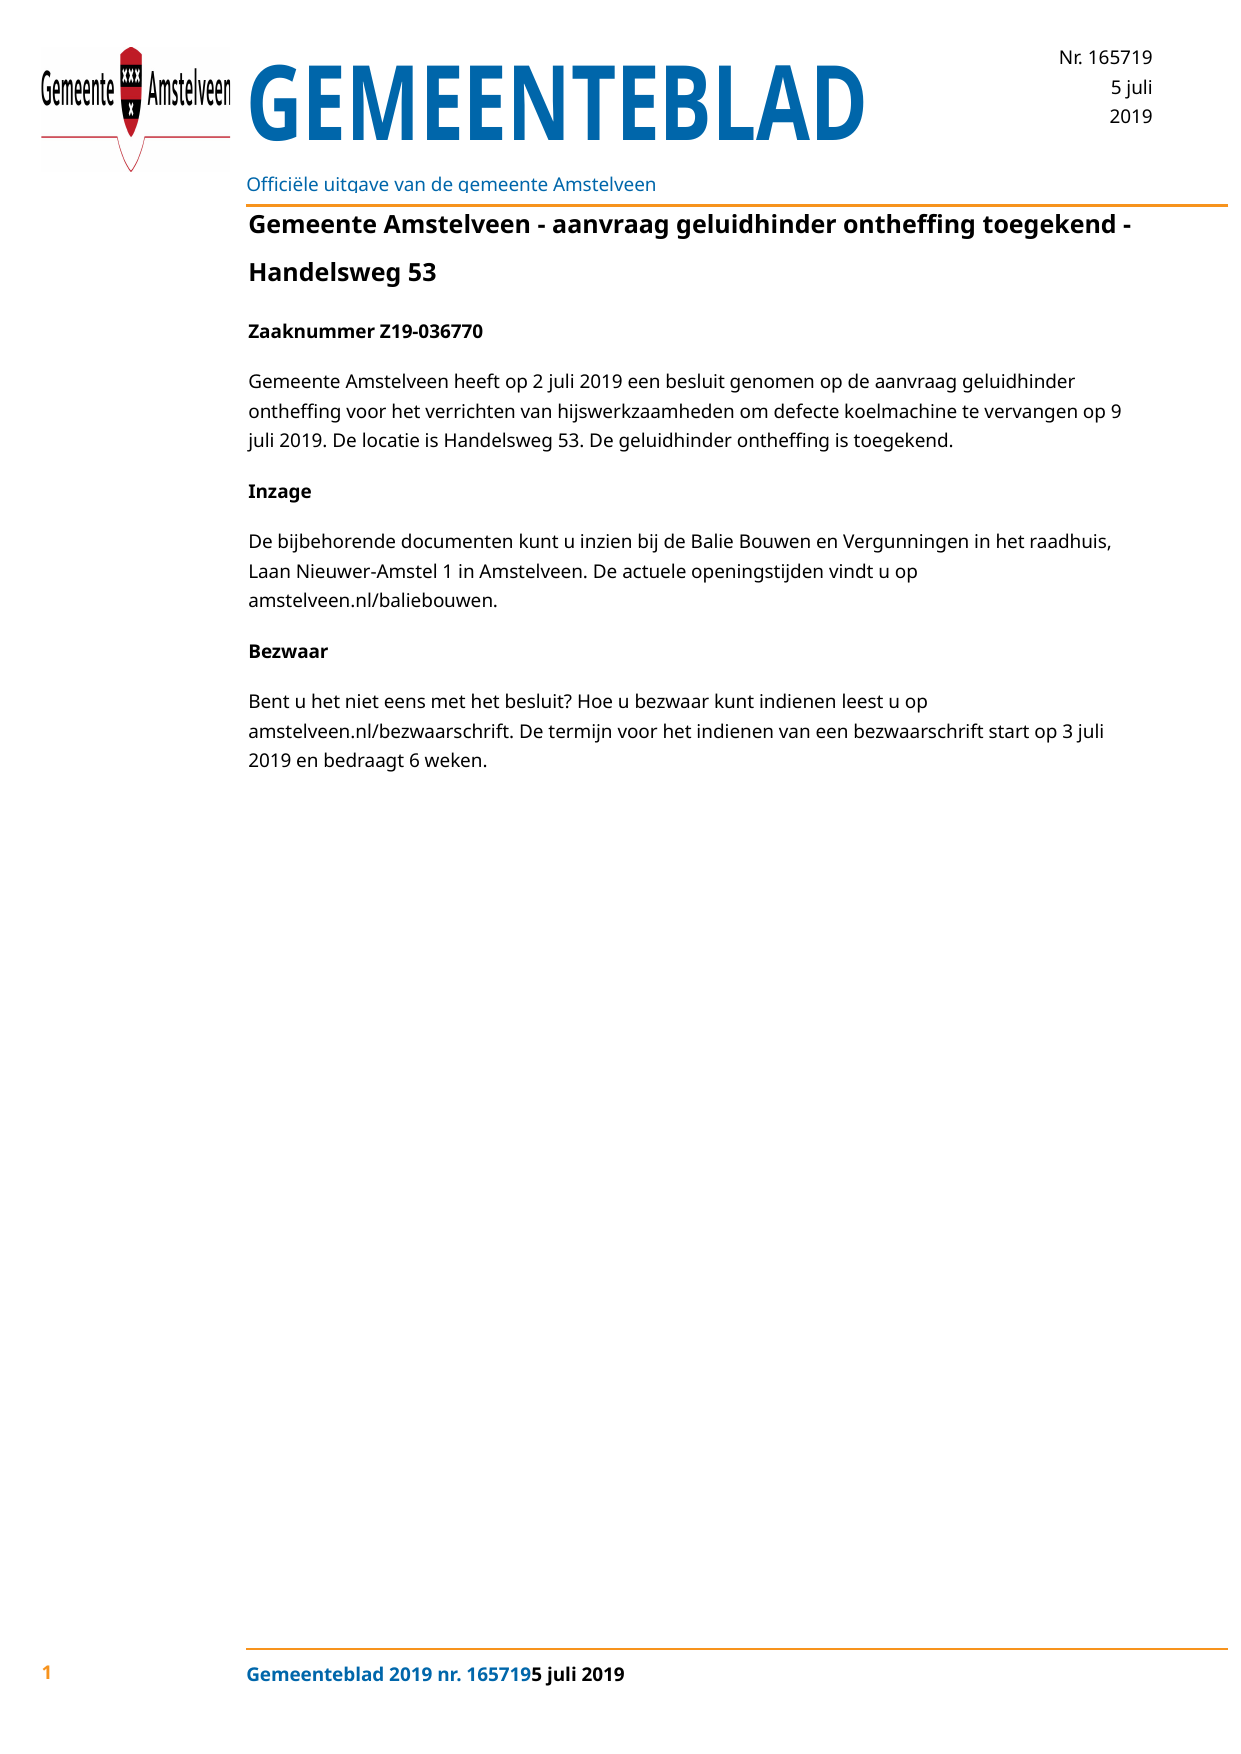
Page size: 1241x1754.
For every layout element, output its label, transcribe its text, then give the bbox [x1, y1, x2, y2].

text Inzage [248, 478, 1152, 504]
text Bent u het niet eens met het besluit? Hoe u bezwaar kunt indienen leest u op amstelveen.nl/bezwaarschrift. De termijn voor het indienen van een bezwaarschrift start op 3 juli 2019 en bedraagt 6 weken. [248, 688, 1152, 773]
text De bijbehorende documenten kunt u inzien bij de Balie Bouwen en Vergunningen in het raadhuis, Laan Nieuwer-Amstel 1 in Amstelveen. De actuele openingstijden vindt u op amstelveen.nl/baliebouwen. [248, 528, 1152, 613]
text Gemeente Amstelveen heeft op 2 juli 2019 een besluit genomen op de aanvraag geluidhinder ontheffing voor het verrichten van hijswerkzaamheden om defecte koelmachine te vervangen op 9 juli 2019. De locatie is Handelsweg 53. De geluidhinder ontheffing is toegekend. [248, 368, 1152, 453]
picture [41, 47, 231, 172]
text Bezwaar [248, 638, 1152, 664]
text Zaaknummer Z19-036770 [248, 318, 1152, 344]
text Gemeente Amstelveen - aanvraag geluidhinder ontheffing toegekend - Handelsweg 53 [248, 207, 1152, 288]
